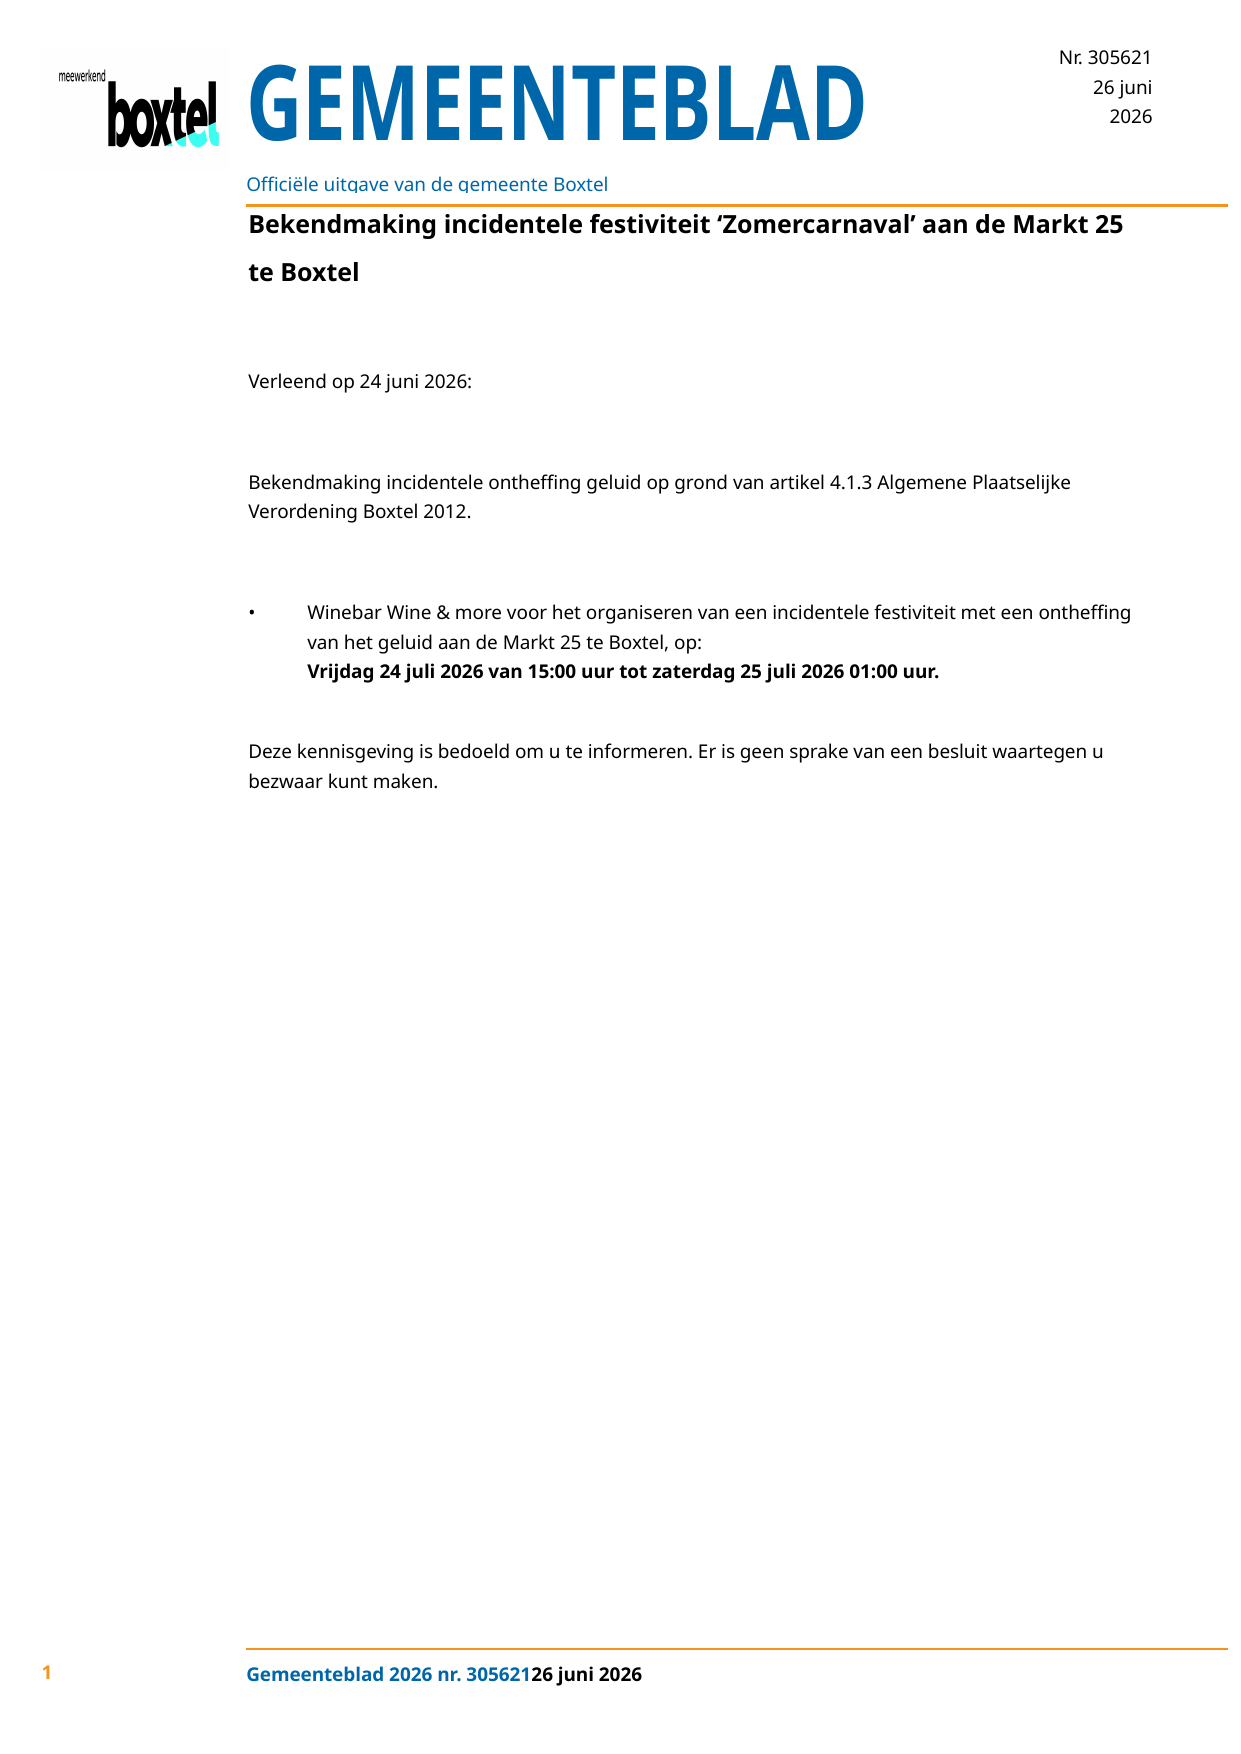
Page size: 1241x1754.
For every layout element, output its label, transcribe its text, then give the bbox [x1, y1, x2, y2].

picture [41, 47, 231, 172]
text Bekendmaking incidentele ontheffing geluid op grond van artikel 4.1.3 Algemene Plaatselijke Verordening Boxtel 2012. [248, 469, 1152, 524]
text Verleend op 24 juni 2026: [248, 368, 1152, 394]
list Winebar Wine & more voor het organiseren van een incidentele festiviteit met een ontheffing van het geluid aan de Markt 25 te Boxtel, op: [248, 599, 1152, 655]
text Deze kennisgeving is bedoeld om u te informeren. Er is geen sprake van een besluit waartegen u bezwaar kunt maken. [248, 739, 1152, 794]
text Bekendmaking incidentele festiviteit ‘Zomercarnaval’ aan de Markt 25 te Boxtel [248, 207, 1152, 288]
list Vrijdag 24 juli 2026 van 15:00 uur tot zaterdag 25 juli 2026 01:00 uur. [248, 659, 1152, 684]
